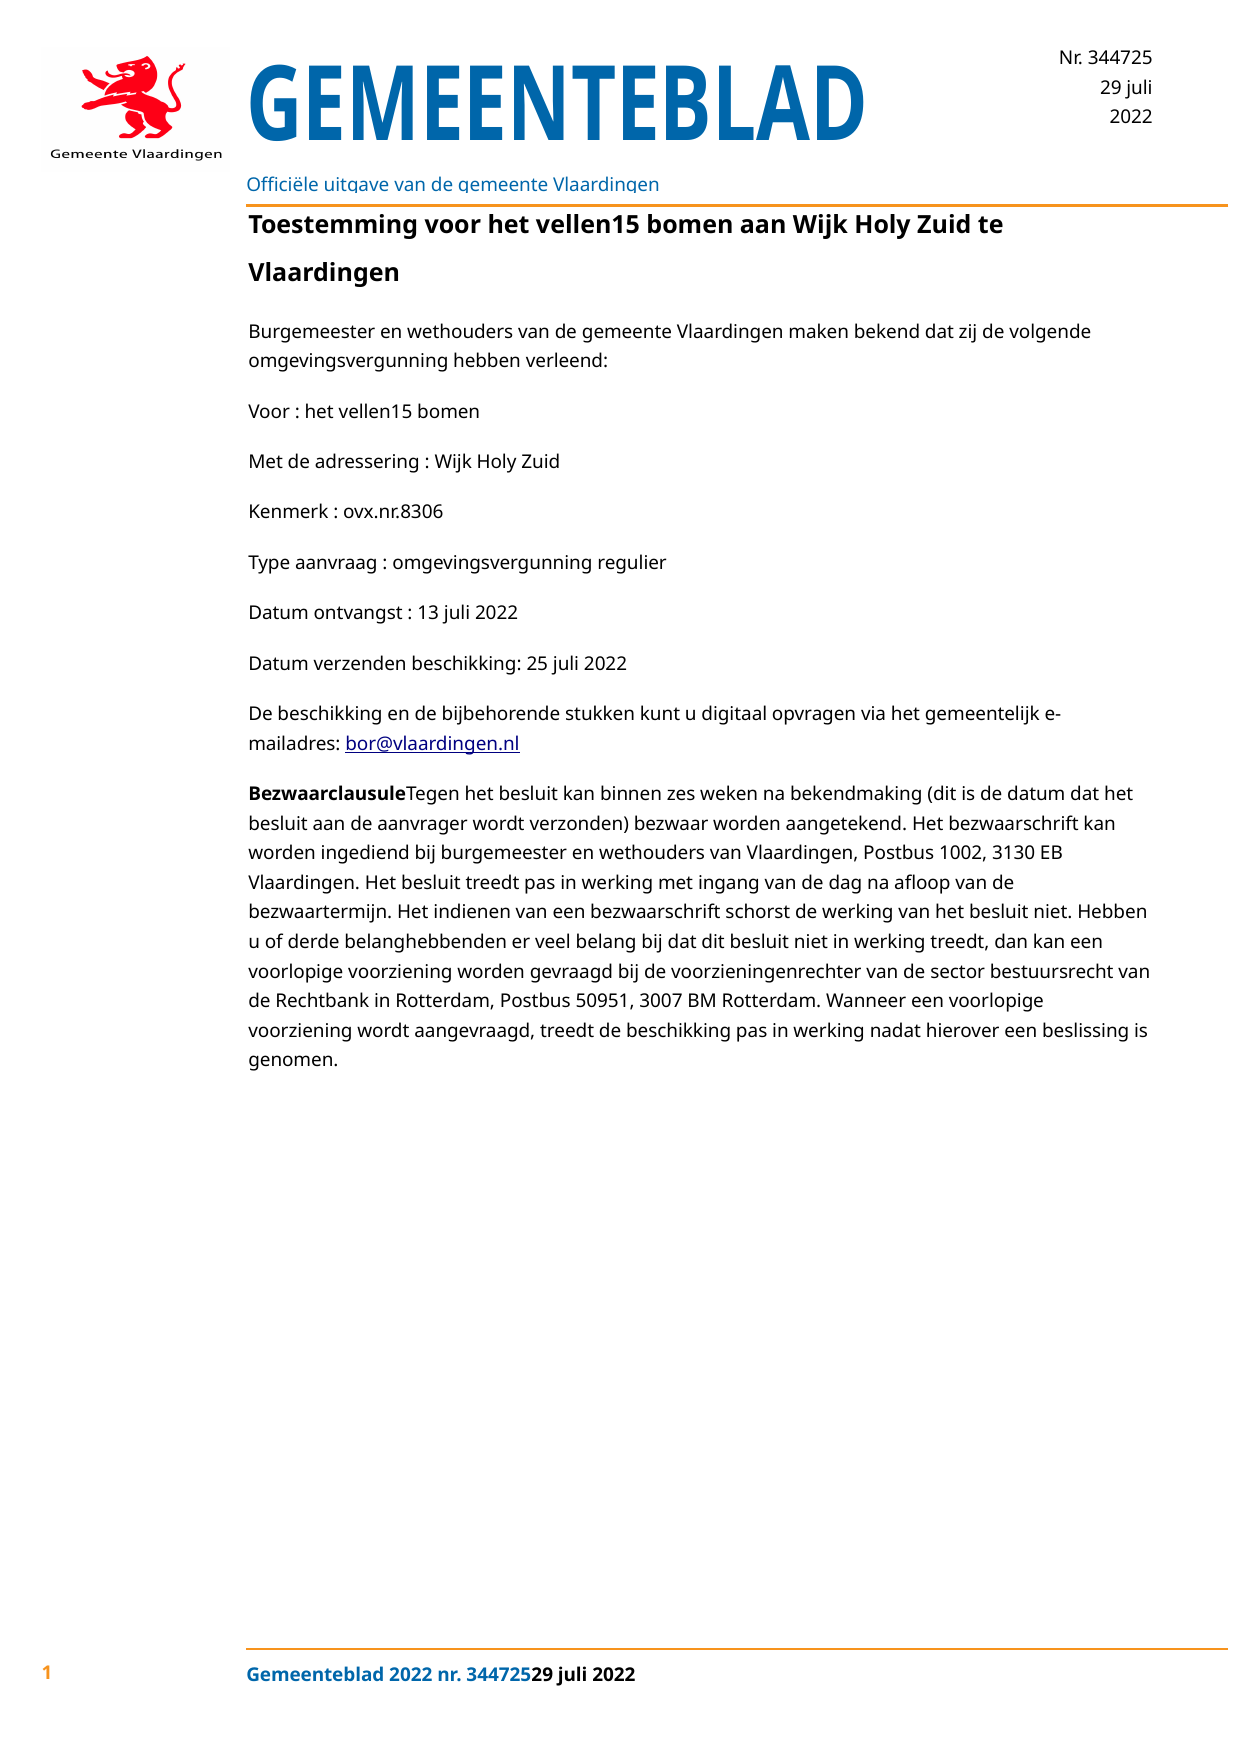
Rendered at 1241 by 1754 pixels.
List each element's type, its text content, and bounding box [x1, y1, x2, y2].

text De beschikking en de bijbehorende stukken kunt u digitaal opvragen via het gemeentelijk e-mailadres: bor@vlaardingen.nl [248, 700, 1152, 756]
picture [41, 47, 231, 172]
text Toestemming voor het vellen15 bomen aan Wijk Holy Zuid te Vlaardingen [248, 207, 1152, 288]
text Kenmerk : ovx.nr.8306 [248, 499, 1152, 524]
text Type aanvraag : omgevingsvergunning regulier [248, 549, 1152, 575]
text Voor : het vellen15 bomen [248, 398, 1152, 424]
text Datum verzenden beschikking: 25 juli 2022 [248, 650, 1152, 676]
text BezwaarclausuleTegen het besluit kan binnen zes weken na bekendmaking (dit is de datum dat het besluit aan de aanvrager wordt verzonden) bezwaar worden aangetekend. Het bezwaarschrift kan worden ingediend bij burgemeester en wethouders van Vlaardingen, Postbus 1002, 3130 EB Vlaardingen. Het besluit treedt pas in werking met ingang van de dag na afloop van de bezwaartermijn. Het indienen van een bezwaarschrift schorst de werking van het besluit niet. Hebben u of derde belanghebbenden er veel belang bij dat dit besluit niet in werking treedt, dan kan een voorlopige voorziening worden gevraagd bij de voorzieningenrechter van de sector bestuursrecht van de Rechtbank in Rotterdam, Postbus 50951, 3007 BM Rotterdam. Wanneer een voorlopige voorziening wordt aangevraagd, treedt de beschikking pas in werking nadat hierover een beslissing is genomen. [248, 780, 1152, 1072]
text Datum ontvangst : 13 juli 2022 [248, 599, 1152, 625]
text Met de adressering : Wijk Holy Zuid [248, 448, 1152, 474]
text Burgemeester en wethouders van de gemeente Vlaardingen maken bekend dat zij de volgende omgevingsvergunning hebben verleend: [248, 318, 1152, 373]
